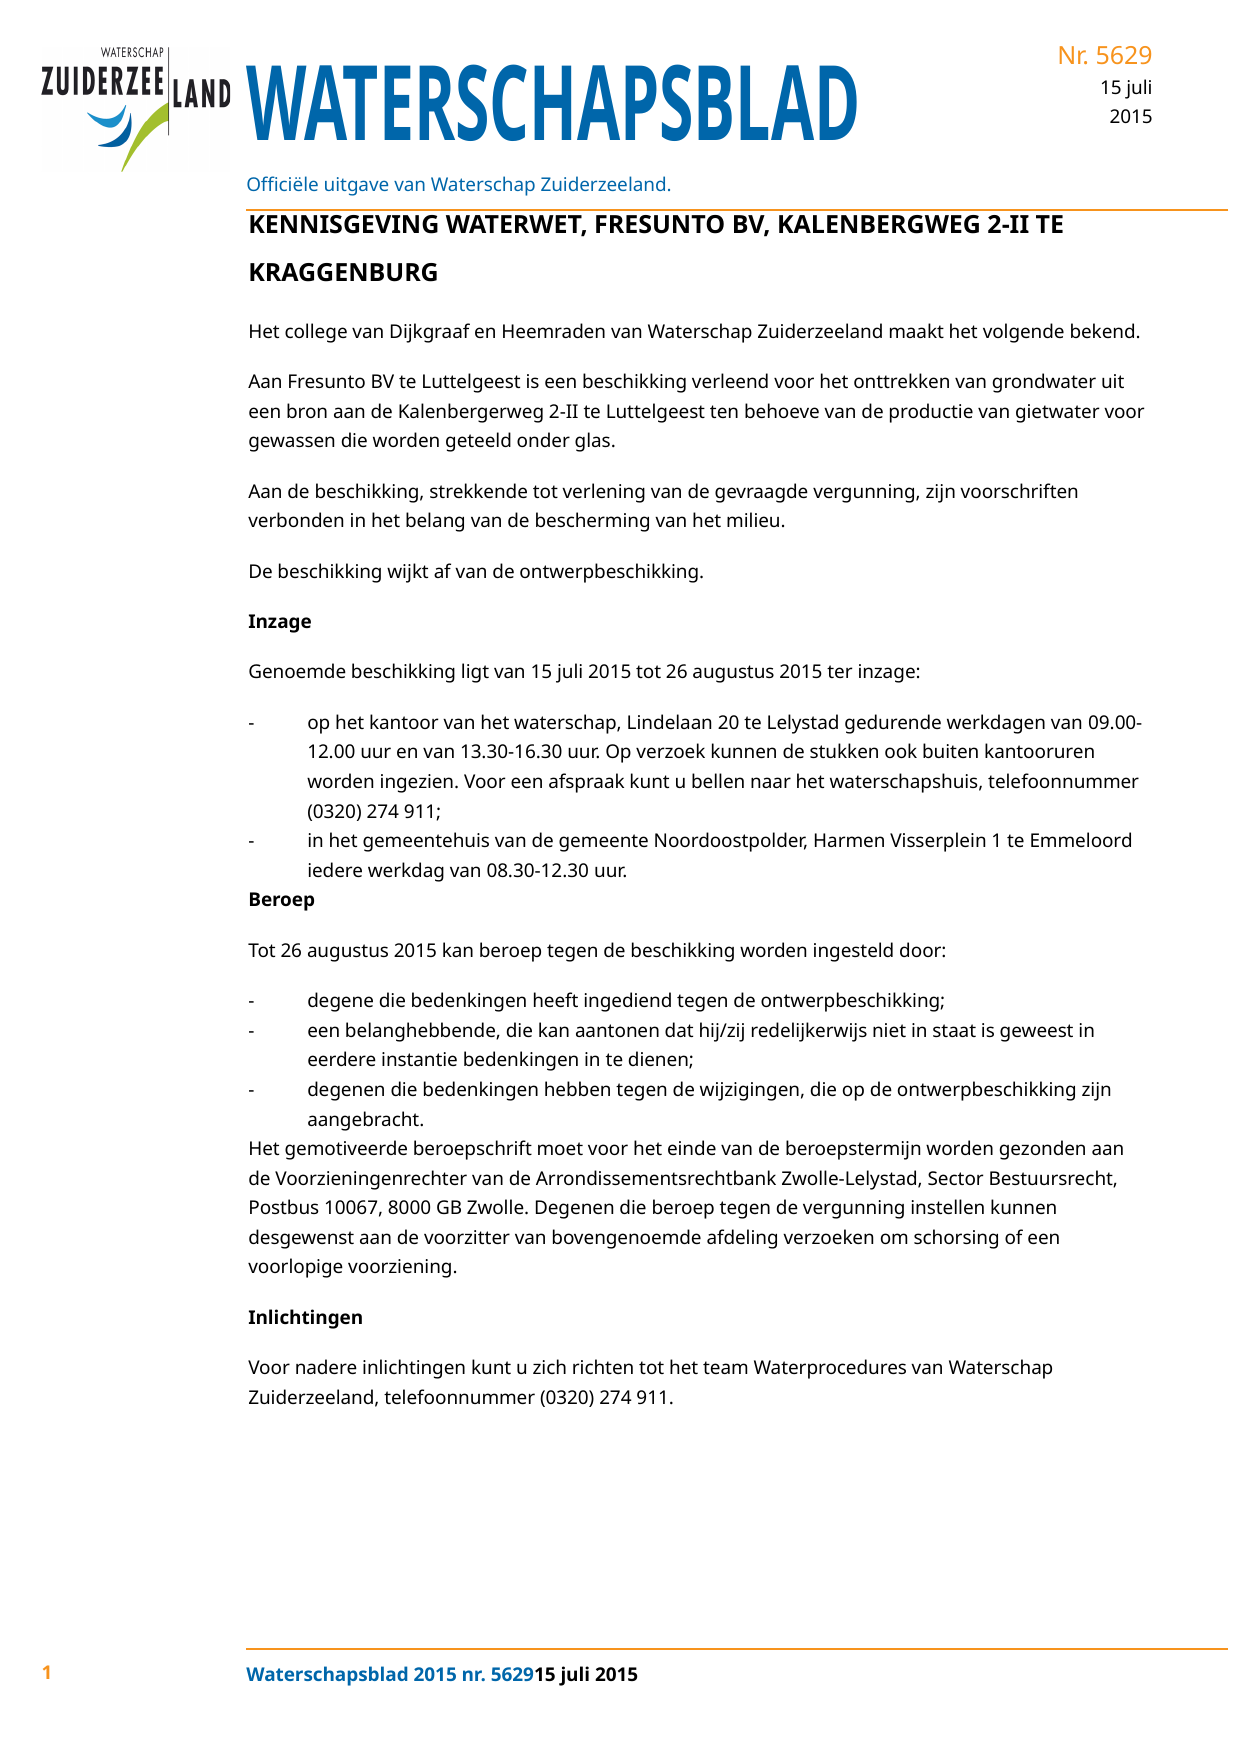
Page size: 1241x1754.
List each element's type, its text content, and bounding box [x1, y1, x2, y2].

text Genoemde beschikking ligt van 15 juli 2015 tot 26 augustus 2015 ter inzage: [248, 659, 1152, 684]
text De beschikking wijkt af van de ontwerpbeschikking. [248, 558, 1152, 584]
text Het college van Dijkgraaf en Heemraden van Waterschap Zuiderzeeland maakt het volgende bekend. [248, 318, 1152, 344]
list degenen die bedenkingen hebben tegen de wijzigingen, die op de ontwerpbeschikking zijn aangebracht. [248, 1076, 1152, 1132]
list op het kantoor van het waterschap, Lindelaan 20 te Lelystad gedurende werkdagen van 09.00-12.00 uur en van 13.30-16.30 uur. Op verzoek kunnen de stukken ook buiten kantooruren worden ingezien. Voor een afspraak kunt u bellen naar het waterschapshuis, telefoonnummer (0320) 274 911; [248, 709, 1152, 824]
picture [41, 47, 231, 172]
list in het gemeentehuis van de gemeente Noordoostpolder, Harmen Visserplein 1 te Emmeloord iedere werkdag van 08.30-12.30 uur. [248, 827, 1152, 883]
text Tot 26 augustus 2015 kan beroep tegen de beschikking worden ingesteld door: [248, 937, 1152, 963]
text Aan de beschikking, strekkende tot verlening van de gevraagde vergunning, zijn voorschriften verbonden in het belang van de bescherming van het milieu. [248, 478, 1152, 533]
text Inlichtingen [248, 1304, 1152, 1330]
list een belanghebbende, die kan aantonen dat hij/zij redelijkerwijs niet in staat is geweest in eerdere instantie bedenkingen in te dienen; [248, 1017, 1152, 1072]
list degene die bedenkingen heeft ingediend tegen de ontwerpbeschikking; [248, 987, 1152, 1013]
text Aan Fresunto BV te Luttelgeest is een beschikking verleend voor het onttrekken van grondwater uit een bron aan de Kalenbergerweg 2-II te Luttelgeest ten behoeve van de productie van gietwater voor gewassen die worden geteeld onder glas. [248, 368, 1152, 453]
text Het gemotiveerde beroepschrift moet voor het einde van de beroepstermijn worden gezonden aan de Voorzieningenrechter van de Arrondissementsrechtbank Zwolle-Lelystad, Sector Bestuursrecht, Postbus 10067, 8000 GB Zwolle. Degenen die beroep tegen de vergunning instellen kunnen desgewenst aan de voorzitter van bovengenoemde afdeling verzoeken om schorsing of een voorlopige voorziening. [248, 1135, 1152, 1279]
text KENNISGEVING WATERWET, FRESUNTO BV, KALENBERGWEG 2-II TE KRAGGENBURG [248, 211, 1152, 288]
text Voor nadere inlichtingen kunt u zich richten tot het team Waterprocedures van Waterschap Zuiderzeeland, telefoonnummer (0320) 274 911. [248, 1354, 1152, 1410]
text Inzage [248, 608, 1152, 634]
text Beroep [248, 887, 1152, 912]
